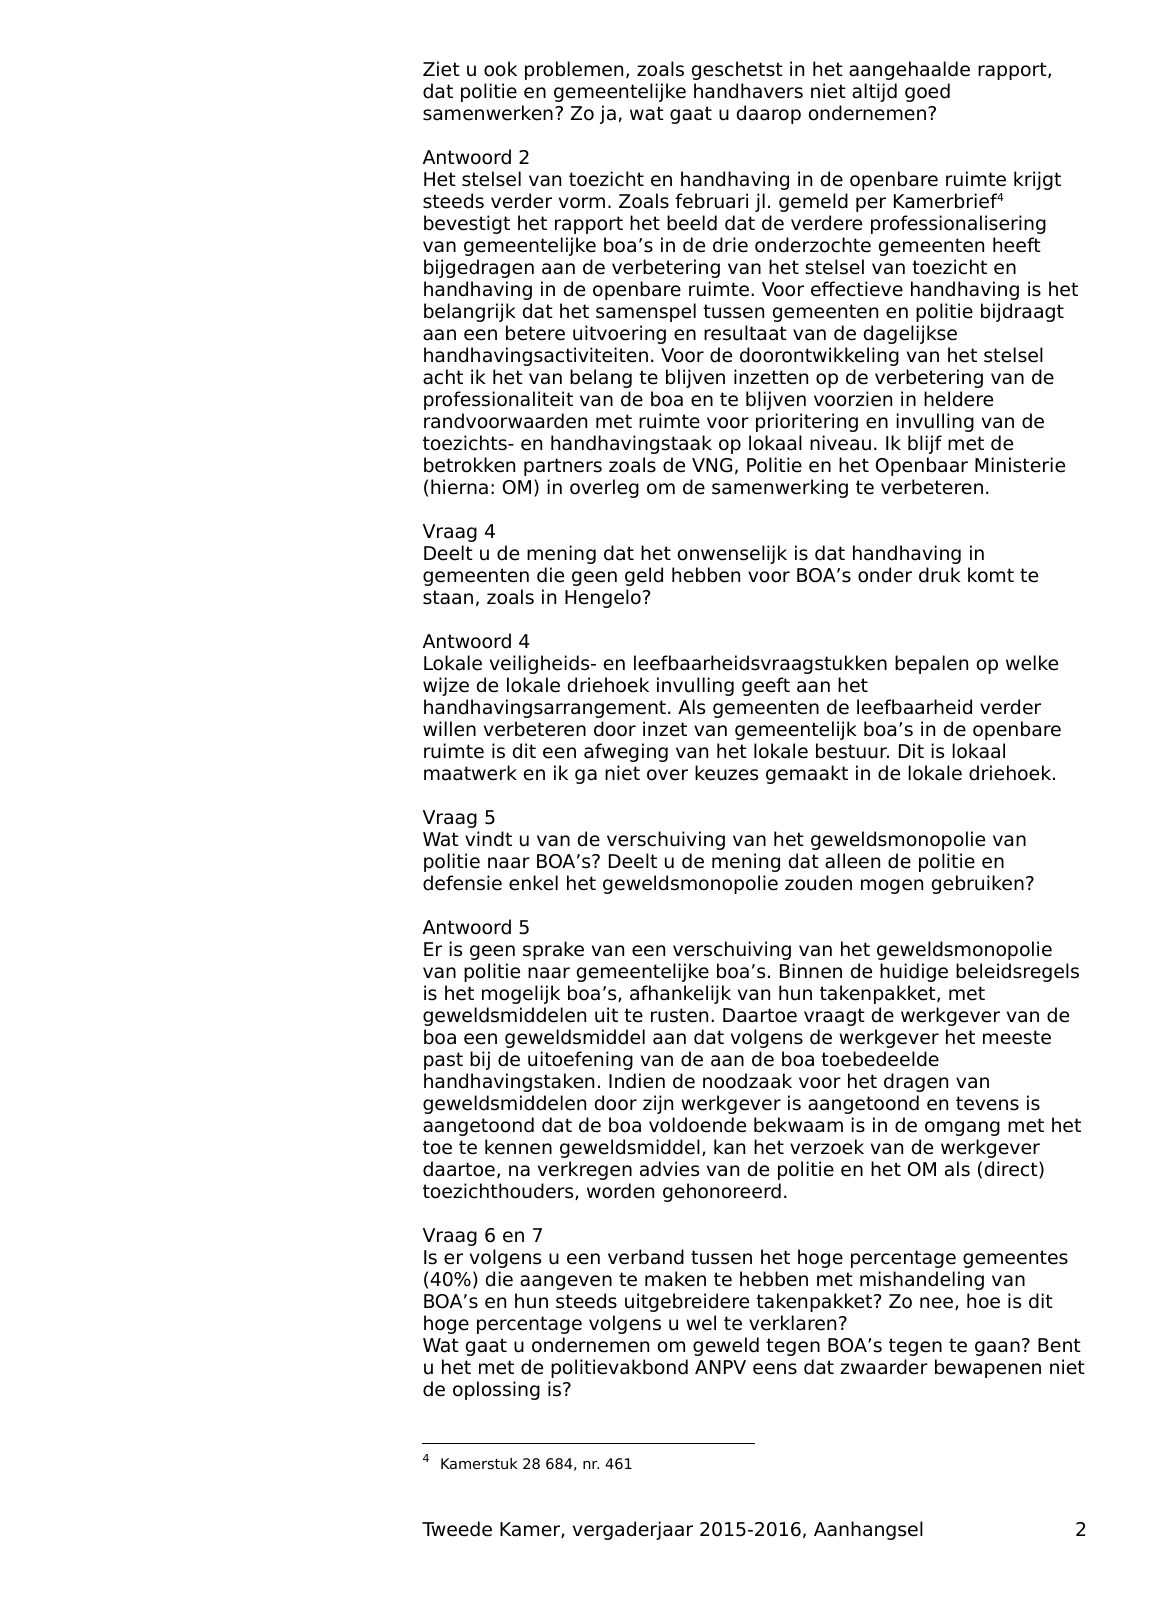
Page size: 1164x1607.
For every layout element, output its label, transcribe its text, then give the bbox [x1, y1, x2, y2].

text Vraag 5 [422, 807, 1087, 829]
text Is er volgens u een verband tussen het hoge percentage gemeentes (40%) die aangeven te maken te hebben met mishandeling van BOA’s en hun steeds uitgebreidere takenpakket? Zo nee, hoe is dit hoge percentage volgens u wel te verklaren? [422, 1247, 1087, 1335]
text Vraag 6 en 7 [422, 1225, 1087, 1247]
text Lokale veiligheids- en leefbaarheidsvraagstukken bepalen op welke wijze de lokale driehoek invulling geeft aan het handhavingsarrangement. Als gemeenten de leefbaarheid verder willen verbeteren door inzet van gemeentelijk boa’s in de openbare ruimte is dit een afweging van het lokale bestuur. Dit is lokaal maatwerk en ik ga niet over keuzes gemaakt in de lokale driehoek. [422, 653, 1087, 785]
text Wat vindt u van de verschuiving van het geweldsmonopolie van politie naar BOA’s? Deelt u de mening dat alleen de politie en defensie enkel het geweldsmonopolie zouden mogen gebruiken? [422, 829, 1087, 895]
text Deelt u de mening dat het onwenselijk is dat handhaving in gemeenten die geen geld hebben voor BOA’s onder druk komt te staan, zoals in Hengelo? [422, 543, 1087, 609]
text Antwoord 2 [422, 147, 1087, 169]
text Antwoord 4 [422, 631, 1087, 653]
text Ziet u ook problemen, zoals geschetst in het aangehaalde rapport, dat politie en gemeentelijke handhavers niet altijd goed samenwerken? Zo ja, wat gaat u daarop ondernemen? [422, 59, 1087, 125]
text Het stelsel van toezicht en handhaving in de openbare ruimte krijgt steeds verder vorm. Zoals februari jl. gemeld per Kamerbrief bevestigt het rapport het beeld dat de verdere professionalisering van gemeentelijke boa’s in de drie onderzochte gemeenten heeft bijgedragen aan de verbetering van het stelsel van toezicht en handhaving in de openbare ruimte. Voor effectieve handhaving is het belangrijk dat het samenspel tussen gemeenten en politie bijdraagt aan een betere uitvoering en resultaat van de dagelijkse handhavingsactiviteiten. Voor de doorontwikkeling van het stelsel acht ik het van belang te blijven inzetten op de verbetering van de professionaliteit van de boa en te blijven voorzien in heldere randvoorwaarden met ruimte voor prioritering en invulling van de toezichts- en handhavingstaak op lokaal niveau. Ik blijf met de betrokken partners zoals de VNG, Politie en het Openbaar Ministerie (hierna: OM) in overleg om de samenwerking te verbeteren. [422, 169, 1087, 499]
text Er is geen sprake van een verschuiving van het geweldsmonopolie van politie naar gemeentelijke boa’s. Binnen de huidige beleidsregels is het mogelijk boa’s, afhankelijk van hun takenpakket, met geweldsmiddelen uit te rusten. Daartoe vraagt de werkgever van de boa een geweldsmiddel aan dat volgens de werkgever het meeste past bij de uitoefening van de aan de boa toebedeelde handhavingstaken. Indien de noodzaak voor het dragen van geweldsmiddelen door zijn werkgever is aangetoond en tevens is aangetoond dat de boa voldoende bekwaam is in de omgang met het toe te kennen geweldsmiddel, kan het verzoek van de werkgever daartoe, na verkregen advies van de politie en het OM als (direct) toezichthouders, worden gehonoreerd. [422, 939, 1087, 1203]
text Kamerstuk 28 684, nr. 461 [422, 1452, 1087, 1474]
text Vraag 4 [422, 521, 1087, 543]
text Wat gaat u ondernemen om geweld tegen BOA’s tegen te gaan? Bent u het met de politievakbond ANPV eens dat zwaarder bewapenen niet de oplossing is? [422, 1335, 1087, 1401]
text Antwoord 5 [422, 917, 1087, 939]
